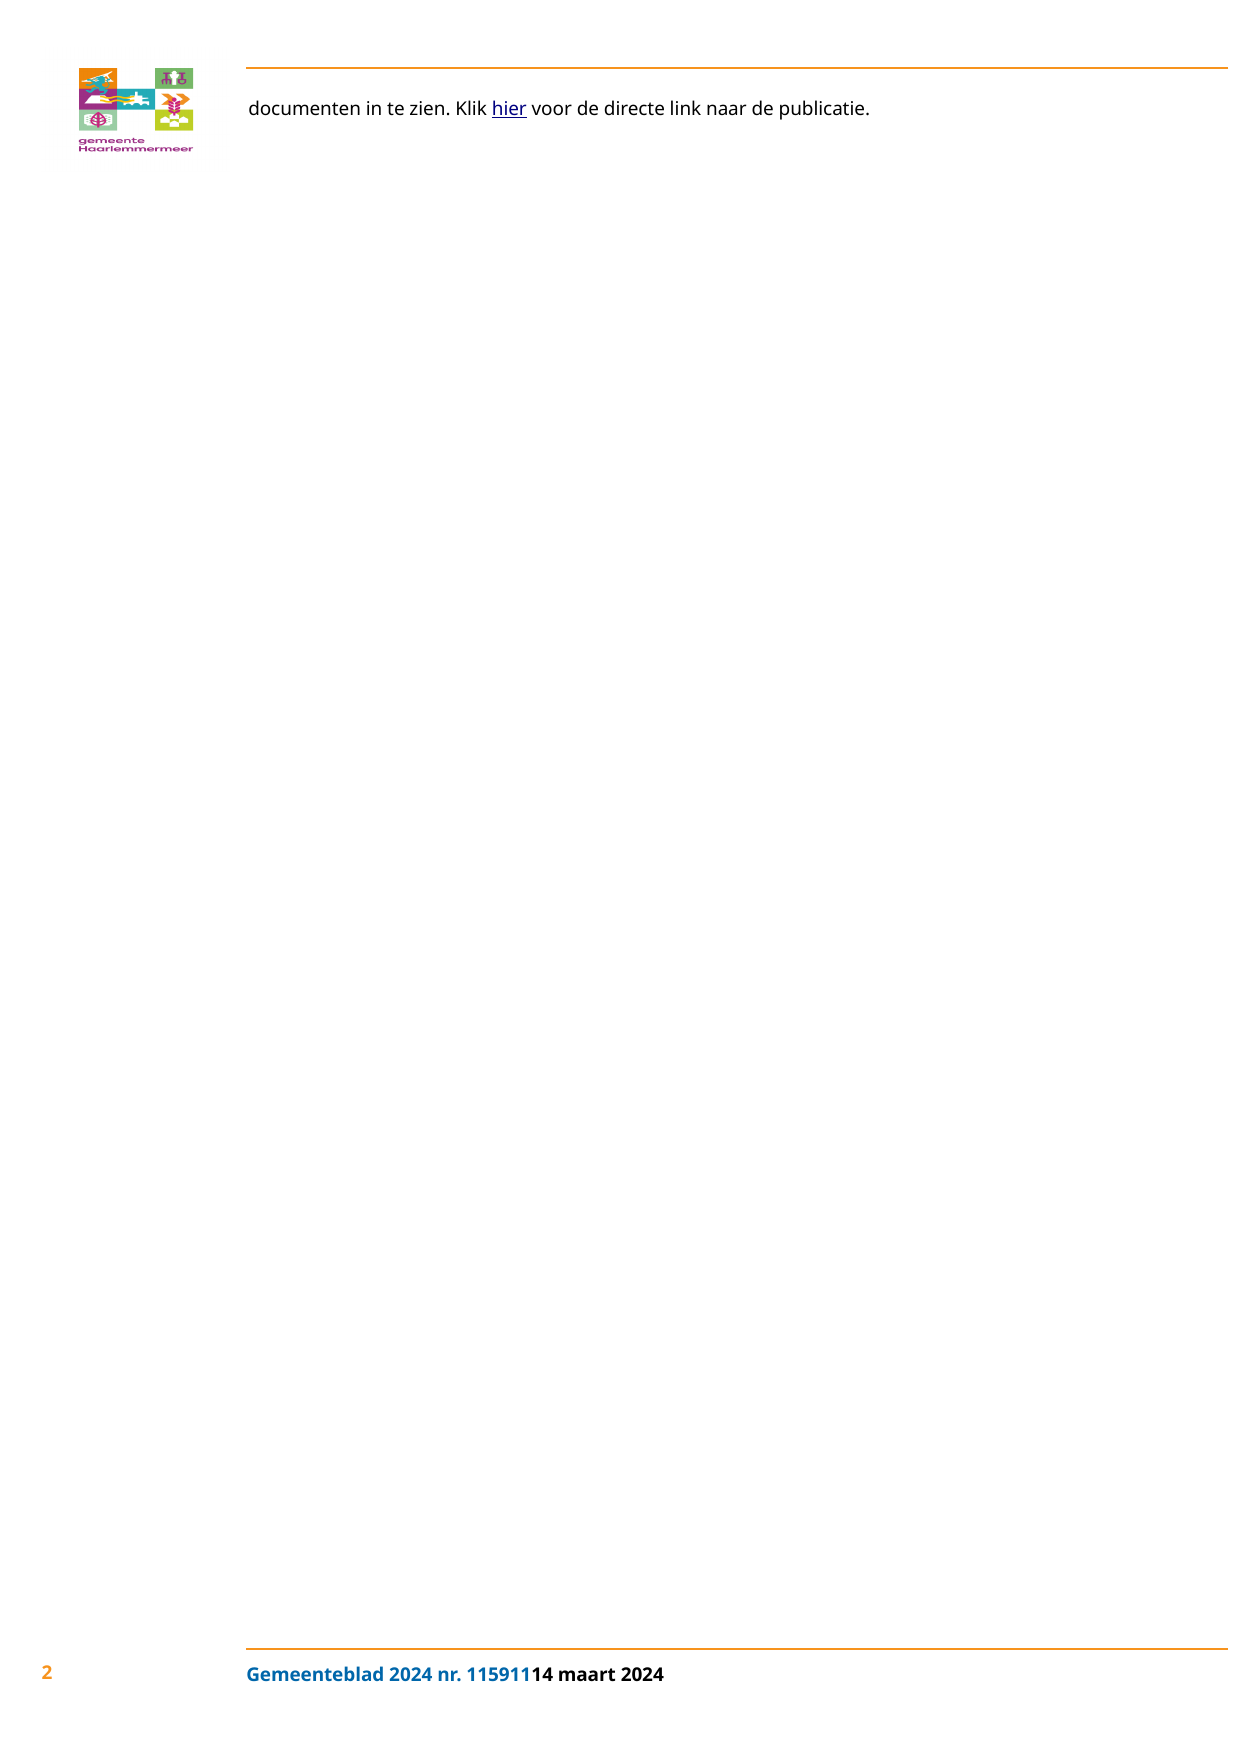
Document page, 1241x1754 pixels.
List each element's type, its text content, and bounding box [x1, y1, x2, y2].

picture [41, 47, 231, 172]
text documenten in te zien. Klik hier voor de directe link naar de publicatie. [248, 95, 1152, 121]
